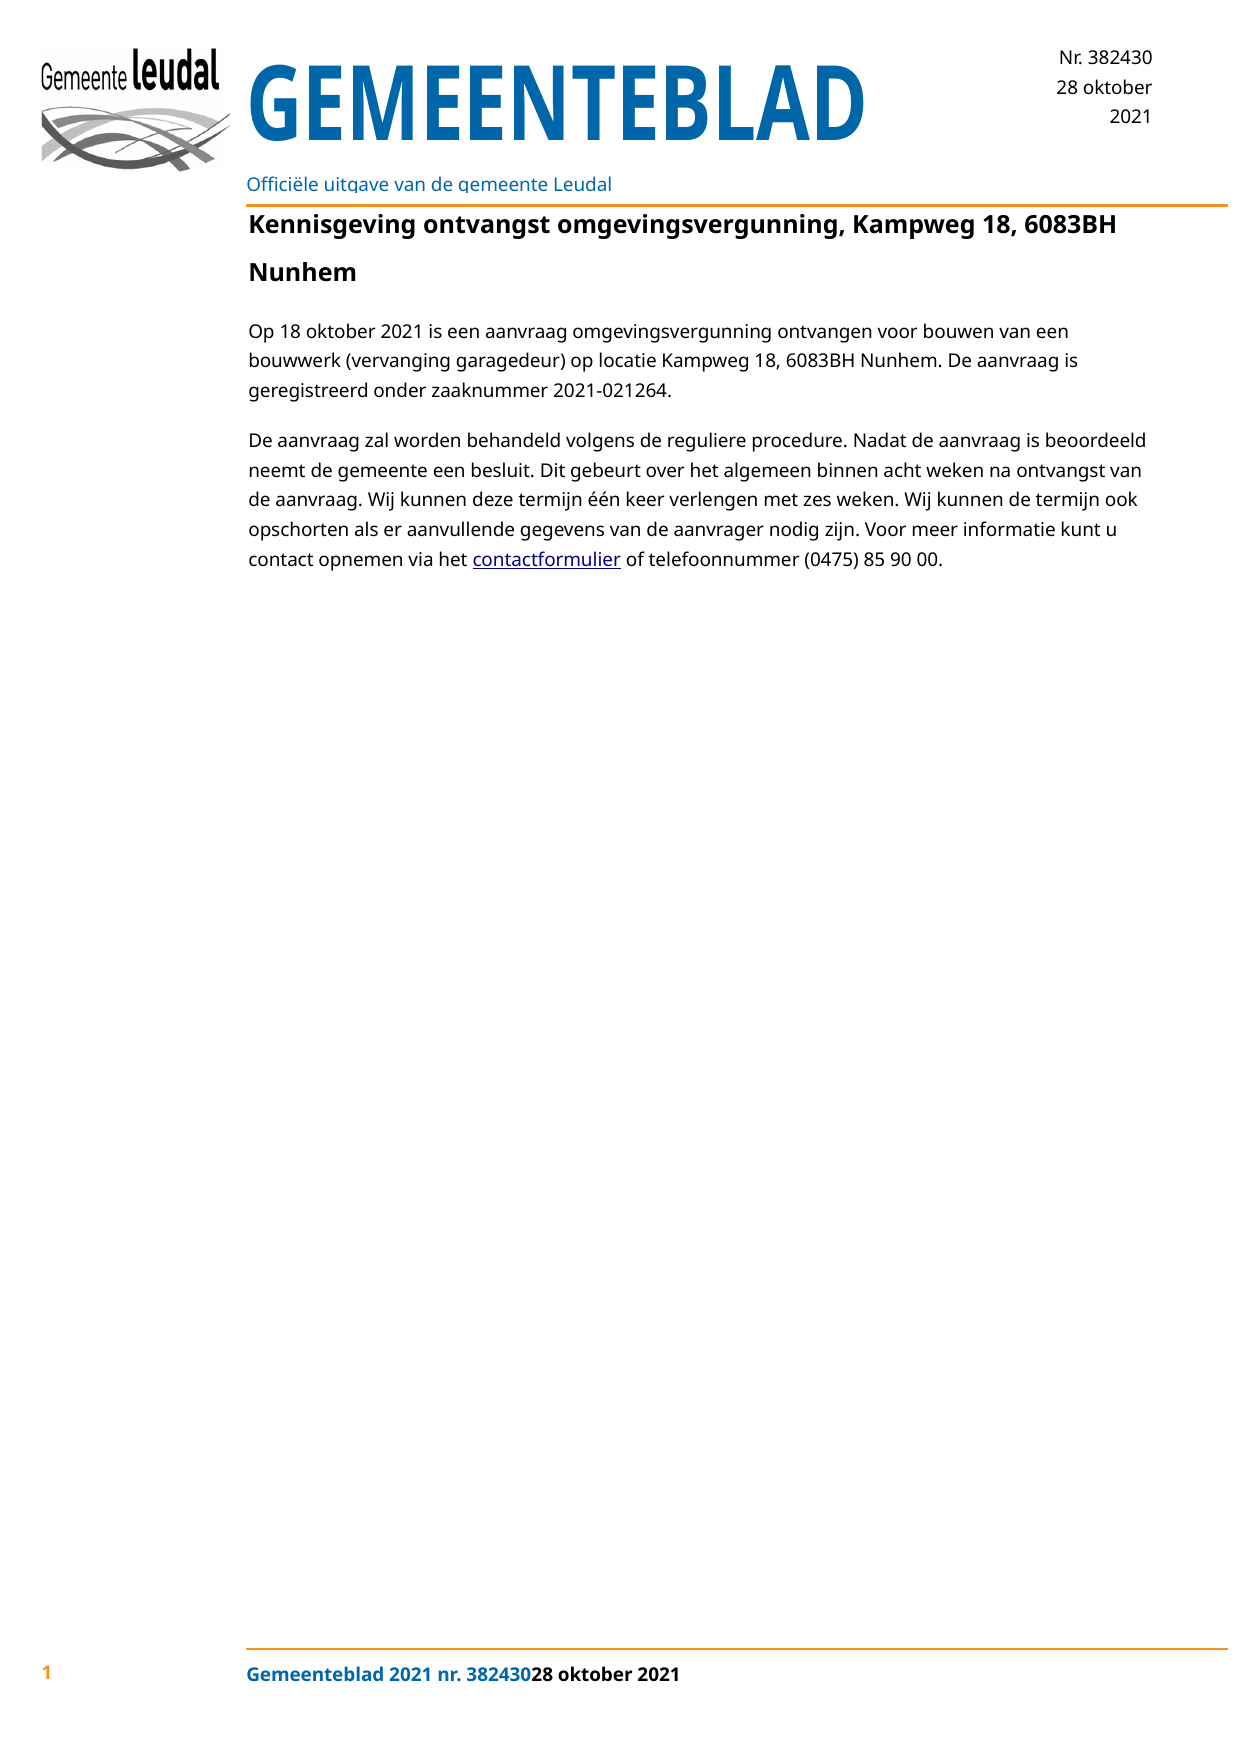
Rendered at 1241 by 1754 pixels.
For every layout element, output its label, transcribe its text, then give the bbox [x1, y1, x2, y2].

text Op 18 oktober 2021 is een aanvraag omgevingsvergunning ontvangen voor bouwen van een bouwwerk (vervanging garagedeur) op locatie Kampweg 18, 6083BH Nunhem. De aanvraag is geregistreerd onder zaaknummer 2021-021264. [248, 318, 1152, 403]
picture [41, 47, 231, 172]
text Kennisgeving ontvangst omgevingsvergunning, Kampweg 18, 6083BH Nunhem [248, 207, 1152, 288]
text De aanvraag zal worden behandeld volgens de reguliere procedure. Nadat de aanvraag is beoordeeld neemt de gemeente een besluit. Dit gebeurt over het algemeen binnen acht weken na ontvangst van de aanvraag. Wij kunnen deze termijn één keer verlengen met zes weken. Wij kunnen de termijn ook opschorten als er aanvullende gegevens van de aanvrager nodig zijn. Voor meer informatie kunt u contact opnemen via het contactformulier of telefoonnummer (0475) 85 90 00. [248, 427, 1152, 572]
